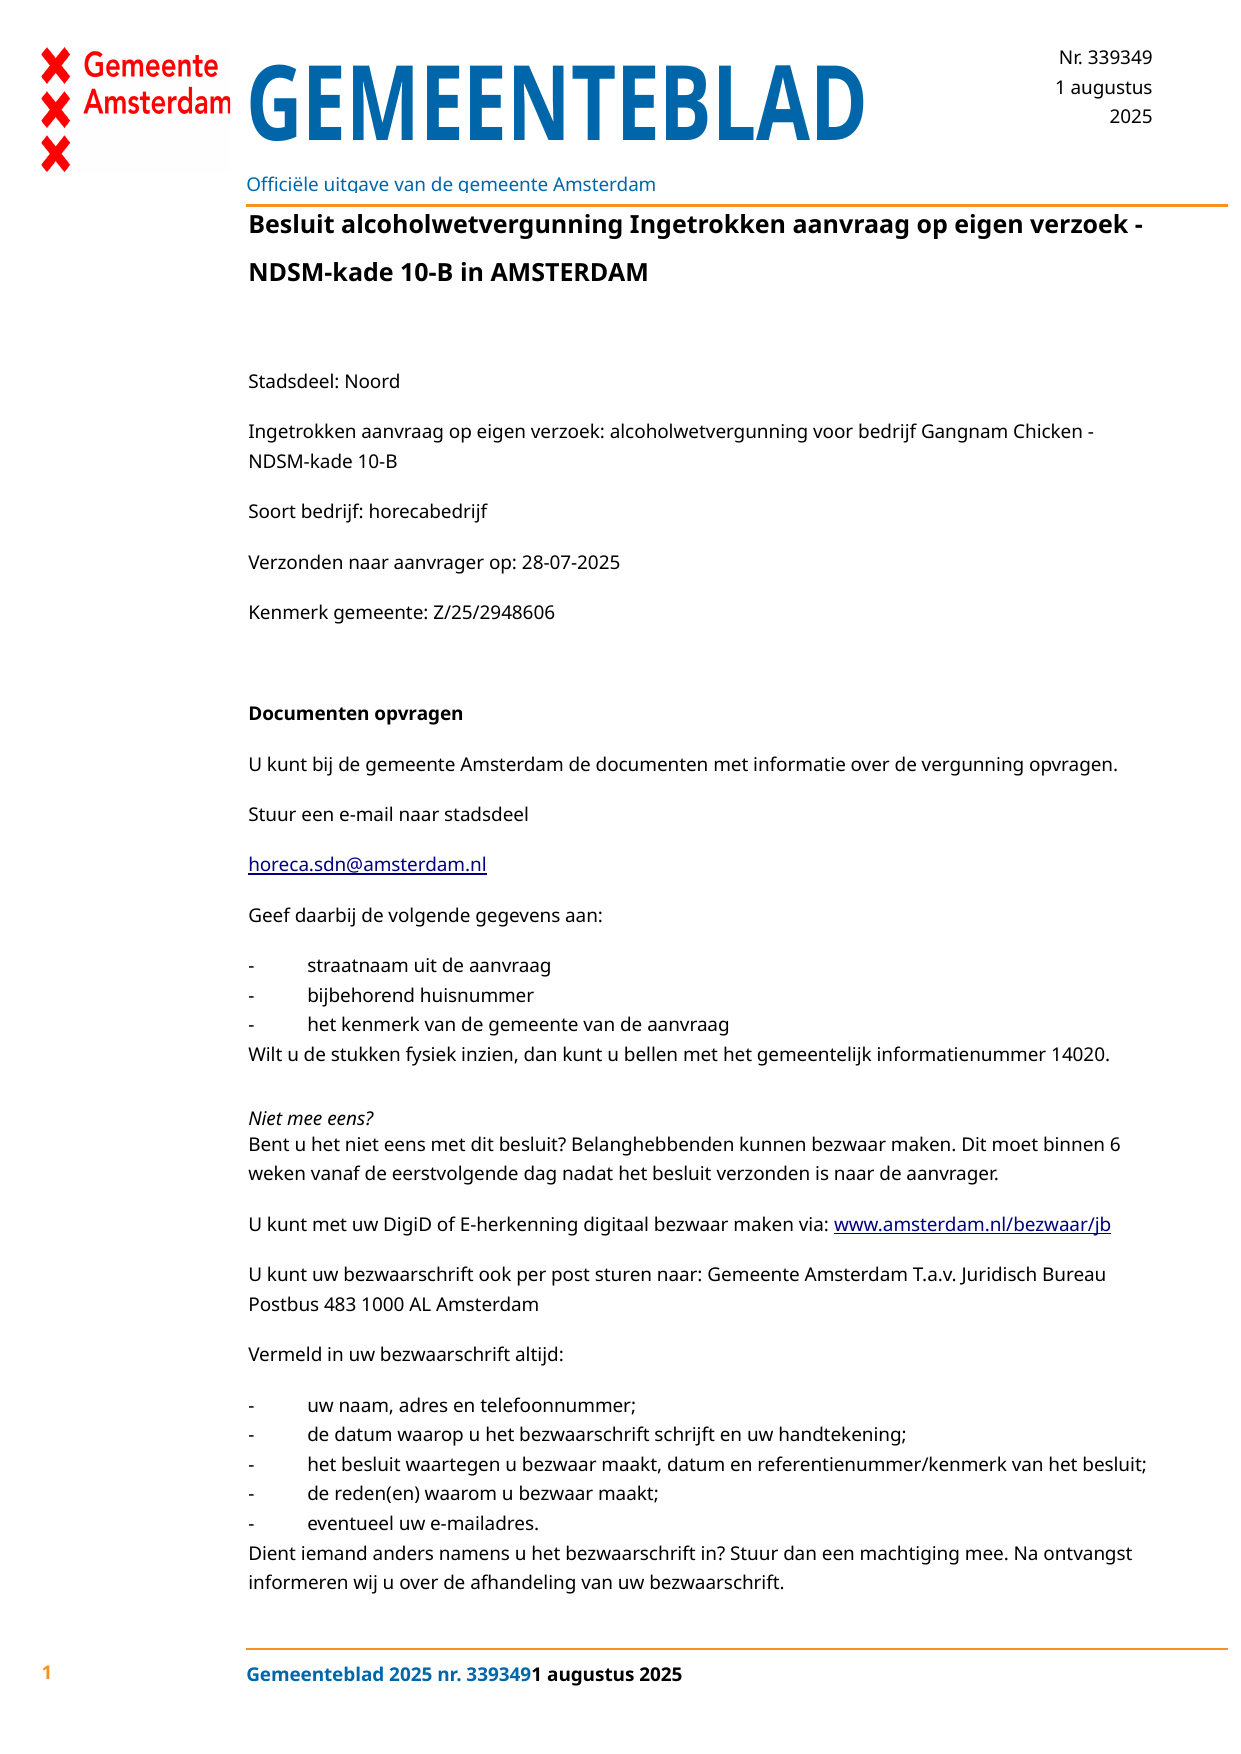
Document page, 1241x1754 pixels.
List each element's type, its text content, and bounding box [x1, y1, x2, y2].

text U kunt uw bezwaarschrift ook per post sturen naar: Gemeente Amsterdam T.a.v. Juridisch Bureau Postbus 483 1000 AL Amsterdam [248, 1261, 1152, 1317]
text Ingetrokken aanvraag op eigen verzoek: alcoholwetvergunning voor bedrijf Gangnam Chicken - NDSM-kade 10-B [248, 419, 1152, 474]
text Besluit alcoholwetvergunning Ingetrokken aanvraag op eigen verzoek - NDSM-kade 10-B in AMSTERDAM [248, 207, 1152, 288]
list eventueel uw e-mailadres. [248, 1510, 1152, 1536]
picture [41, 47, 231, 172]
text Niet mee eens? [248, 1105, 1152, 1131]
text horeca.sdn@amsterdam.nl [248, 852, 1152, 877]
text Wilt u de stukken fysiek inzien, dan kunt u bellen met het gemeentelijk informatienummer 14020. [248, 1041, 1152, 1067]
text Geef daarbij de volgende gegevens aan: [248, 902, 1152, 928]
list uw naam, adres en telefoonnummer; [248, 1392, 1152, 1417]
list het kenmerk van de gemeente van de aanvraag [248, 1012, 1152, 1037]
text Stadsdeel: Noord [248, 368, 1152, 394]
text Documenten opvragen [248, 700, 1152, 726]
text Verzonden naar aanvrager op: 28-07-2025 [248, 549, 1152, 575]
list bijbehorend huisnummer [248, 982, 1152, 1008]
list het besluit waartegen u bezwaar maakt, datum en referentienummer/kenmerk van het besluit; [248, 1451, 1152, 1477]
text Dient iemand anders namens u het bezwaarschrift in? Stuur dan een machtiging mee. Na ontvangst informeren wij u over de afhandeling van uw bezwaarschrift. [248, 1540, 1152, 1595]
text Bent u het niet eens met dit besluit? Belanghebbenden kunnen bezwaar maken. Dit moet binnen 6 weken vanaf de eerstvolgende dag nadat het besluit verzonden is naar de aanvrager. [248, 1131, 1152, 1186]
text Kenmerk gemeente: Z/25/2948606 [248, 599, 1152, 625]
list de datum waarop u het bezwaarschrift schrijft en uw handtekening; [248, 1421, 1152, 1447]
text Vermeld in uw bezwaarschrift altijd: [248, 1341, 1152, 1367]
list de reden(en) waarom u bezwaar maakt; [248, 1481, 1152, 1506]
text Soort bedrijf: horecabedrijf [248, 499, 1152, 524]
text Stuur een e-mail naar stadsdeel [248, 801, 1152, 827]
text U kunt bij de gemeente Amsterdam de documenten met informatie over de vergunning opvragen. [248, 751, 1152, 777]
list straatnaam uit de aanvraag [248, 952, 1152, 978]
text U kunt met uw DigiD of E-herkenning digitaal bezwaar maken via: www.amsterdam.nl/bezwaar/jb [248, 1211, 1152, 1237]
